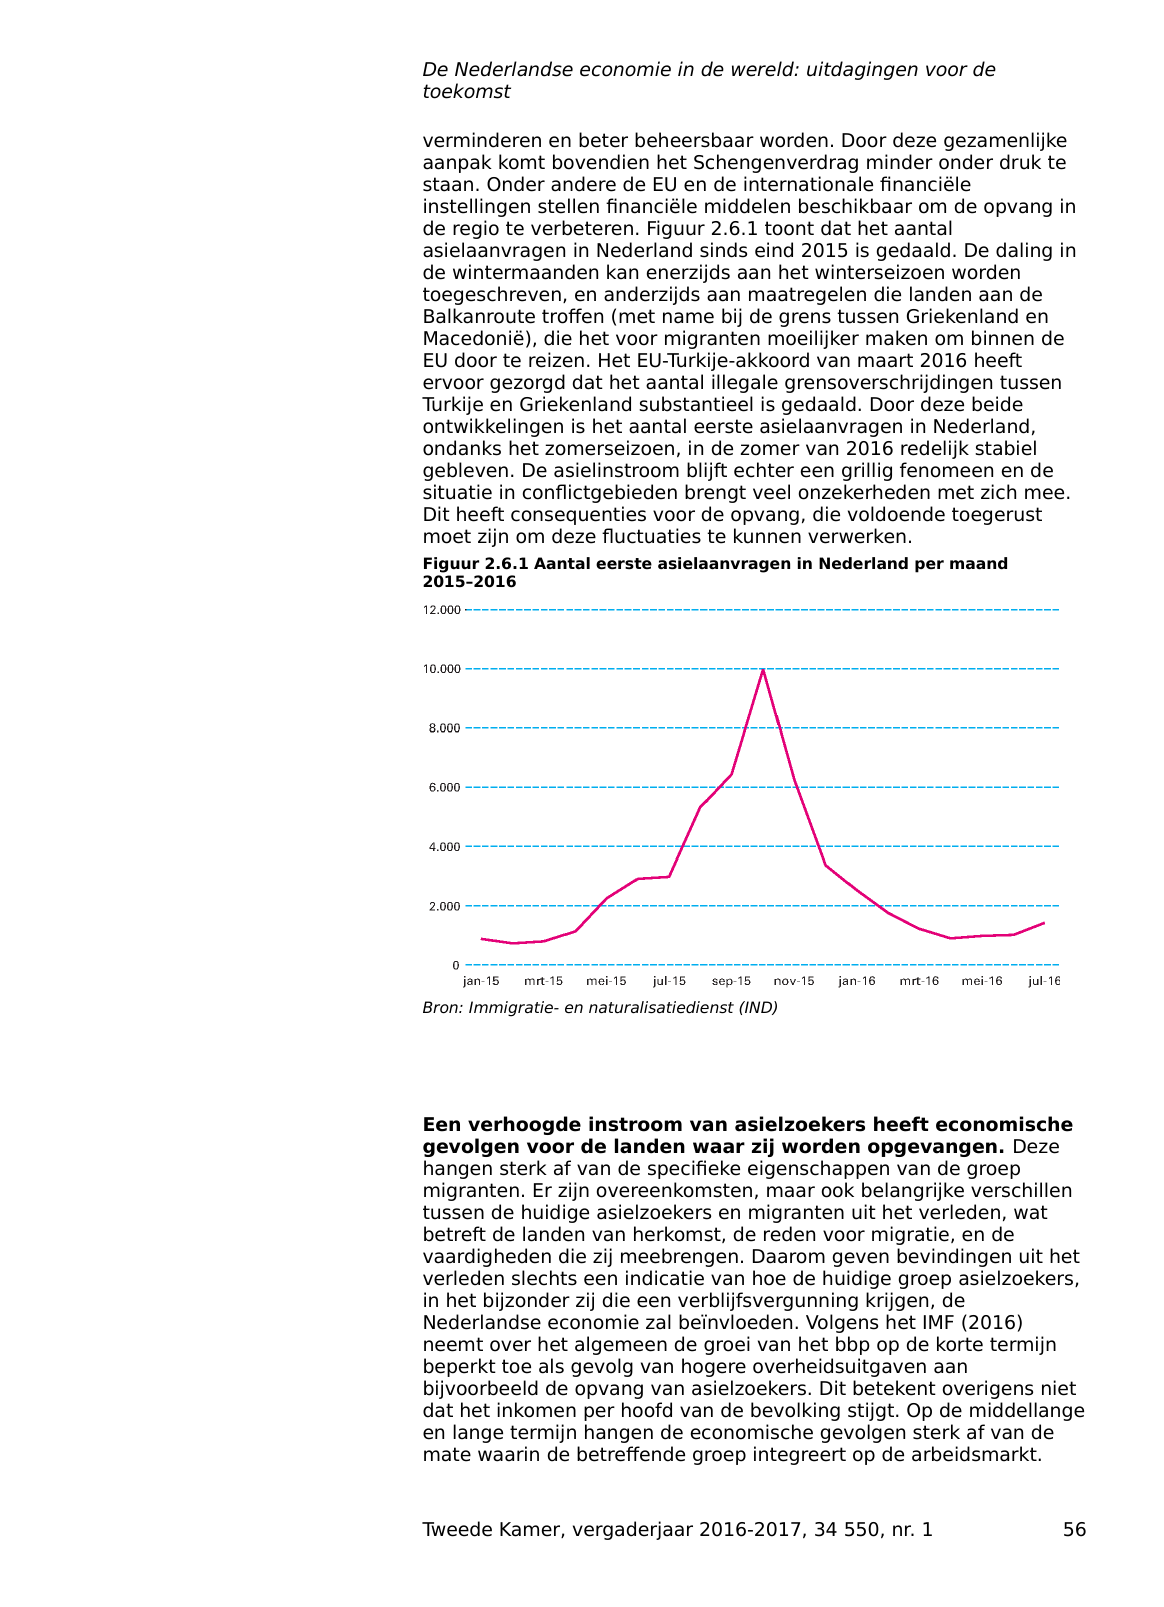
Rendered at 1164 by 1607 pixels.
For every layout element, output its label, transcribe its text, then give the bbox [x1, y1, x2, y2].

picture [422, 603, 1060, 988]
text Een verhoogde instroom van asielzoekers heeft economische gevolgen voor de landen waar zij worden opgevangen. Deze hangen sterk af van de specifieke eigenschappen van de groep migranten. Er zijn overeenkomsten, maar ook belangrijke verschillen tussen de huidige asielzoekers en migranten uit het verleden, wat betreft de landen van herkomst, de reden voor migratie, en de vaardigheden die zij meebrengen. Daarom geven bevindingen uit het verleden slechts een indicatie van hoe de huidige groep asielzoekers, in het bijzonder zij die een verblijfsvergunning krijgen, de Nederlandse economie zal beïnvloeden. Volgens het IMF (2016) neemt over het algemeen de groei van het bbp op de korte termijn beperkt toe als gevolg van hogere overheidsuitgaven aan bijvoorbeeld de opvang van asielzoekers. Dit betekent overigens niet dat het inkomen per hoofd van de bevolking stijgt. Op de middellange en lange termijn hangen de economische gevolgen sterk af van de mate waarin de betreffende groep integreert op de arbeidsmarkt. [422, 1114, 1087, 1466]
text Figuur 2.6.1 Aantal eerste asielaanvragen in Nederland per maand 2015–2016 [422, 555, 1060, 592]
text Bron: Immigratie- en naturalisatiedienst (IND) [422, 999, 1060, 1017]
text verminderen en beter beheersbaar worden. Door deze gezamenlijke aanpak komt bovendien het Schengenverdrag minder onder druk te staan. Onder andere de EU en de internationale financiële instellingen stellen financiële middelen beschikbaar om de opvang in de regio te verbeteren. Figuur 2.6.1 toont dat het aantal asielaanvragen in Nederland sinds eind 2015 is gedaald. De daling in de wintermaanden kan enerzijds aan het winterseizoen worden toegeschreven, en anderzijds aan maatregelen die landen aan de Balkanroute troffen (met name bij de grens tussen Griekenland en Macedonië), die het voor migranten moeilijker maken om binnen de EU door te reizen. Het EU-Turkije-akkoord van maart 2016 heeft ervoor gezorgd dat het aantal illegale grensoverschrijdingen tussen Turkije en Griekenland substantieel is gedaald. Door deze beide ontwikkelingen is het aantal eerste asielaanvragen in Nederland, ondanks het zomerseizoen, in de zomer van 2016 redelijk stabiel gebleven. De asielinstroom blijft echter een grillig fenomeen en de situatie in conflictgebieden brengt veel onzekerheden met zich mee. Dit heeft consequenties voor de opvang, die voldoende toegerust moet zijn om deze fluctuaties te kunnen verwerken. [422, 130, 1087, 547]
